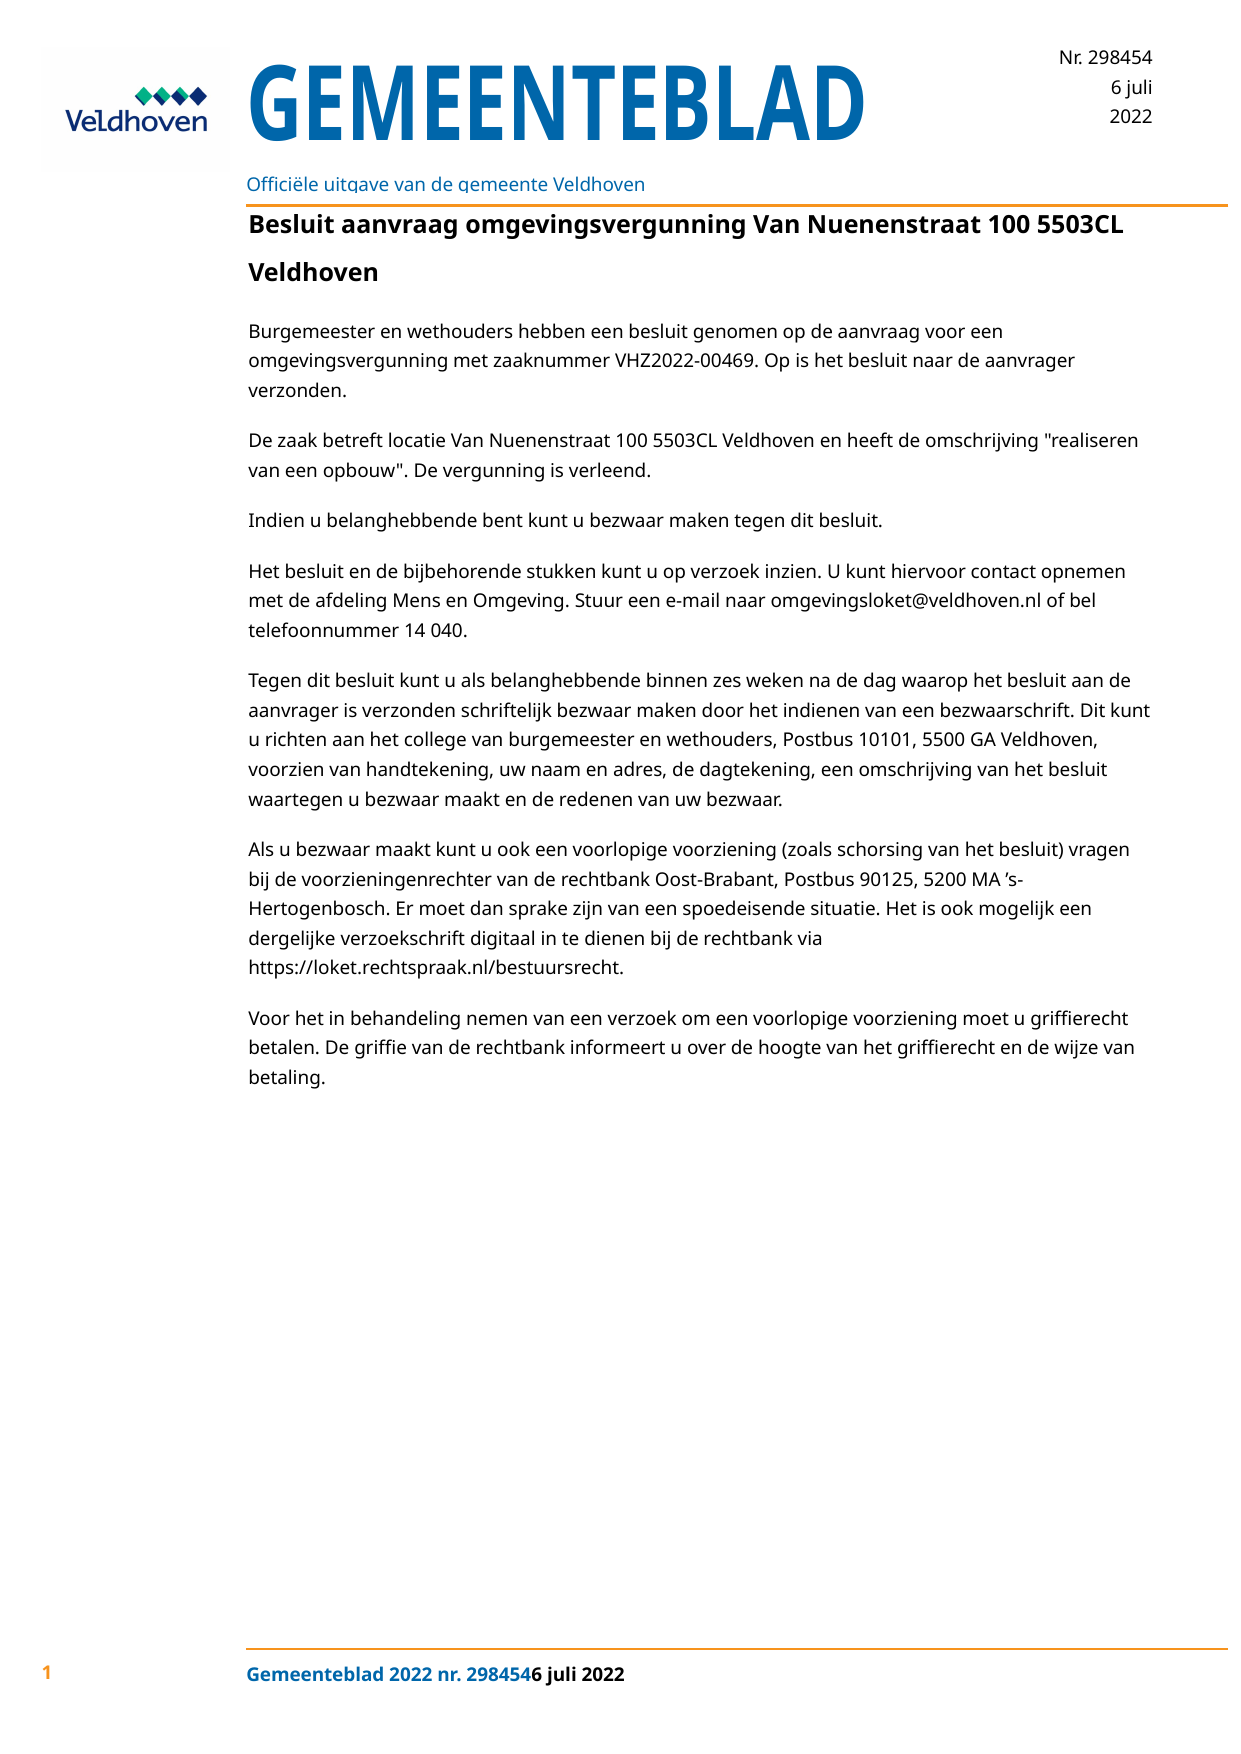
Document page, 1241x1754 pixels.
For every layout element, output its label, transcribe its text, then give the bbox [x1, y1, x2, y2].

text De zaak betreft locatie Van Nuenenstraat 100 5503CL Veldhoven en heeft de omschrijving "realiseren van een opbouw". De vergunning is verleend. [248, 427, 1152, 483]
text Voor het in behandeling nemen van een verzoek om een voorlopige voorziening moet u griffierecht betalen. De griffie van de rechtbank informeert u over de hoogte van het griffierecht en de wijze van betaling. [248, 1005, 1152, 1090]
text Het besluit en de bijbehorende stukken kunt u op verzoek inzien. U kunt hiervoor contact opnemen met de afdeling Mens en Omgeving. Stuur een e-mail naar omgevingsloket@veldhoven.nl of bel telefoonnummer 14 040. [248, 558, 1152, 643]
text Als u bezwaar maakt kunt u ook een voorlopige voorziening (zoals schorsing van het besluit) vragen bij de voorzieningenrechter van de rechtbank Oost-Brabant, Postbus 90125, 5200 MA ’s-Hertogenbosch. Er moet dan sprake zijn van een spoedeisende situatie. Het is ook mogelijk een dergelijke verzoekschrift digitaal in te dienen bij de rechtbank via https://loket.rechtspraak.nl/bestuursrecht. [248, 836, 1152, 980]
text Indien u belanghebbende bent kunt u bezwaar maken tegen dit besluit. [248, 507, 1152, 533]
text Burgemeester en wethouders hebben een besluit genomen op de aanvraag voor een omgevingsvergunning met zaaknummer VHZ2022-00469. Op is het besluit naar de aanvrager verzonden. [248, 318, 1152, 403]
picture [41, 47, 231, 172]
text Tegen dit besluit kunt u als belanghebbende binnen zes weken na de dag waarop het besluit aan de aanvrager is verzonden schriftelijk bezwaar maken door het indienen van een bezwaarschrift. Dit kunt u richten aan het college van burgemeester en wethouders, Postbus 10101, 5500 GA Veldhoven, voorzien van handtekening, uw naam en adres, de dagtekening, een omschrijving van het besluit waartegen u bezwaar maakt en de redenen van uw bezwaar. [248, 667, 1152, 812]
text Besluit aanvraag omgevingsvergunning Van Nuenenstraat 100 5503CL Veldhoven [248, 207, 1152, 288]
